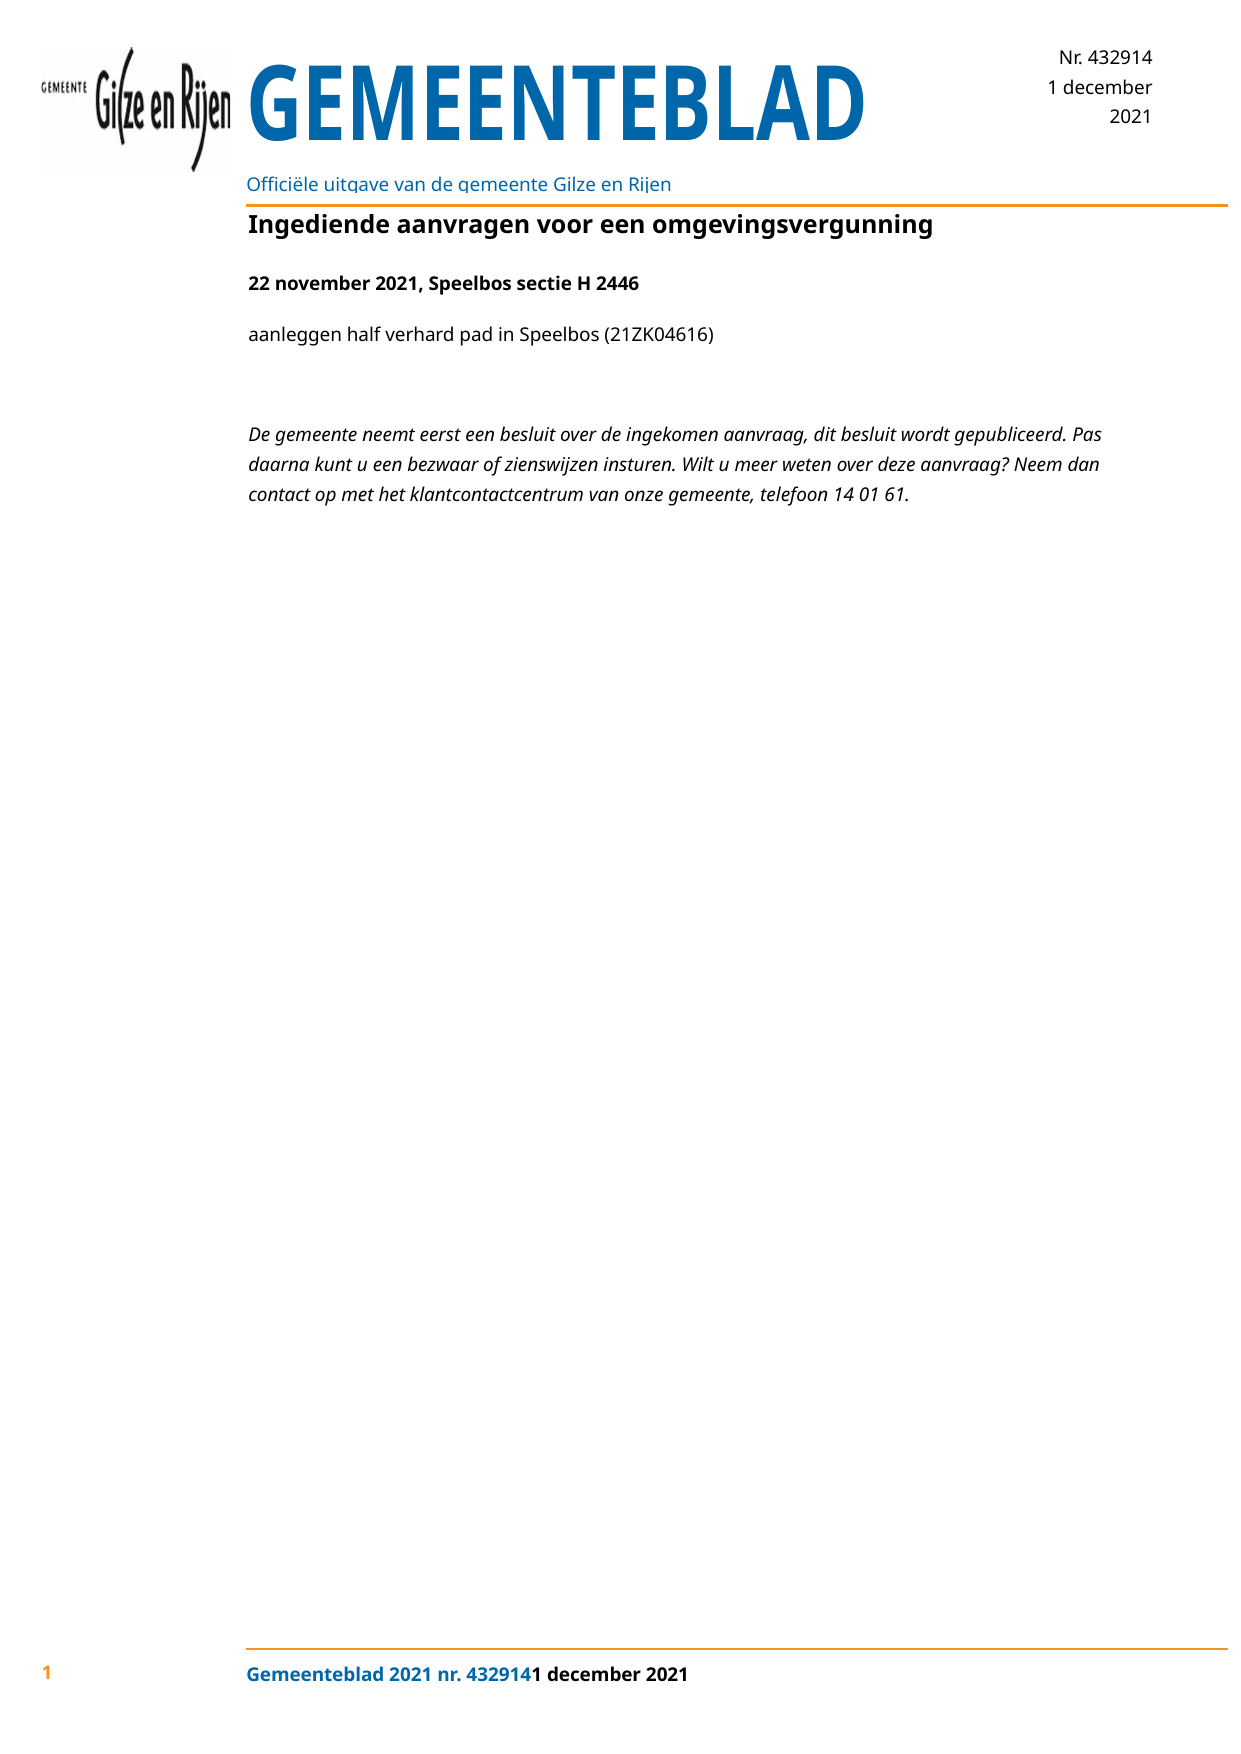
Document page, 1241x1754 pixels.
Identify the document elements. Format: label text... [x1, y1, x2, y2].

text Ingediende aanvragen voor een omgevingsvergunning [248, 207, 1152, 241]
text aanleggen half verhard pad in Speelbos (21ZK04616) [248, 321, 1152, 346]
text 22 november 2021, Speelbos sectie H 2446 [248, 270, 1152, 296]
text De gemeente neemt eerst een besluit over de ingekomen aanvraag, dit besluit wordt gepubliceerd. Pas daarna kunt u een bezwaar of zienswijzen insturen. Wilt u meer weten over deze aanvraag? Neem dan contact op met het klantcontactcentrum van onze gemeente, telefoon 14 01 61. [248, 422, 1152, 506]
picture [41, 47, 231, 172]
